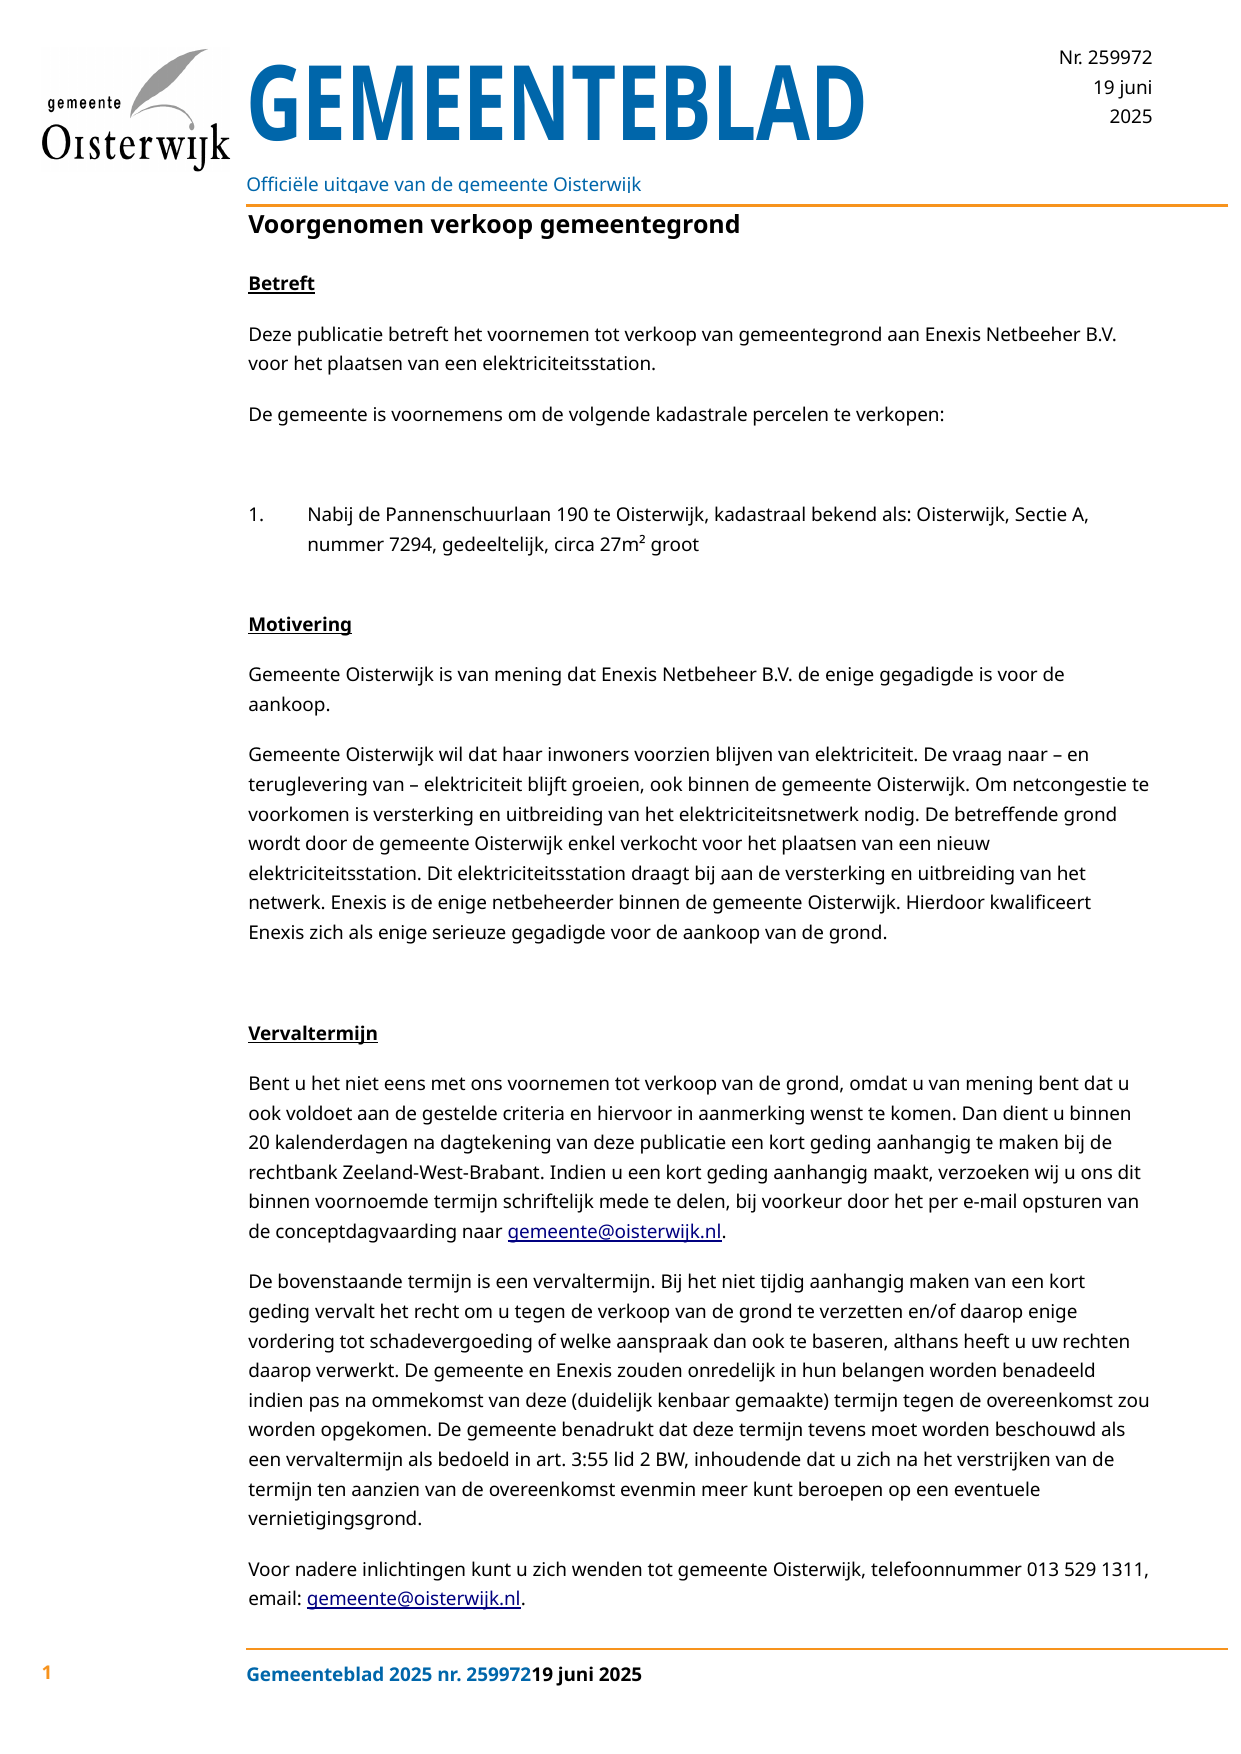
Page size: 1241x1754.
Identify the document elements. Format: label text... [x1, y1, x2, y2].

text Deze publicatie betreft het voornemen tot verkoop van gemeentegrond aan Enexis Netbeeher B.V. voor het plaatsen van een elektriciteitsstation. [248, 321, 1152, 376]
text Betreft [248, 270, 1152, 296]
text Motivering [248, 611, 1152, 637]
text Gemeente Oisterwijk wil dat haar inwoners voorzien blijven van elektriciteit. De vraag naar – en teruglevering van – elektriciteit blijft groeien, ook binnen de gemeente Oisterwijk. Om netcongestie te voorkomen is versterking en uitbreiding van het elektriciteitsnetwerk nodig. De betreffende grond wordt door de gemeente Oisterwijk enkel verkocht voor het plaatsen van een nieuw elektriciteitsstation. Dit elektriciteitsstation draagt bij aan de versterking en uitbreiding van het netwerk. Enexis is de enige netbeheerder binnen de gemeente Oisterwijk. Hierdoor kwalificeert Enexis zich als enige serieuze gegadigde voor de aankoop van de grond. [248, 742, 1152, 945]
picture [41, 47, 231, 172]
text Bent u het niet eens met ons voornemen tot verkoop van de grond, omdat u van mening bent dat u ook voldoet aan de gestelde criteria en hiervoor in aanmerking wenst te komen. Dan dient u binnen 20 kalenderdagen na dagtekening van deze publicatie een kort geding aanhangig te maken bij de rechtbank Zeeland-West-Brabant. Indien u een kort geding aanhangig maakt, verzoeken wij u ons dit binnen voornoemde termijn schriftelijk mede te delen, bij voorkeur door het per e-mail opsturen van de conceptdagvaarding naar gemeente@oisterwijk.nl. [248, 1070, 1152, 1244]
list Nabij de Pannenschuurlaan 190 te Oisterwijk, kadastraal bekend als: Oisterwijk, Sectie A, nummer 7294, gedeeltelijk, circa 27m² groot [248, 502, 1152, 557]
text Vervaltermijn [248, 1020, 1152, 1046]
text De gemeente is voornemens om de volgende kadastrale percelen te verkopen: [248, 401, 1152, 426]
text De bovenstaande termijn is een vervaltermijn. Bij het niet tijdig aanhangig maken van een kort geding vervalt het recht om u tegen de verkoop van de grond te verzetten en/of daarop enige vordering tot schadevergoeding of welke aanspraak dan ook te baseren, althans heeft u uw rechten daarop verwerkt. De gemeente en Enexis zouden onredelijk in hun belangen worden benadeeld indien pas na ommekomst van deze (duidelijk kenbaar gemaakte) termijn tegen de overeenkomst zou worden opgekomen. De gemeente benadrukt dat deze termijn tevens moet worden beschouwd als een vervaltermijn als bedoeld in art. 3:55 lid 2 BW, inhoudende dat u zich na het verstrijken van de termijn ten aanzien van de overeenkomst evenmin meer kunt beroepen op een eventuele vernietigingsgrond. [248, 1269, 1152, 1531]
text Gemeente Oisterwijk is van mening dat Enexis Netbeheer B.V. de enige gegadigde is voor de aankoop. [248, 662, 1152, 717]
text Voorgenomen verkoop gemeentegrond [248, 207, 1152, 241]
text Voor nadere inlichtingen kunt u zich wenden tot gemeente Oisterwijk, telefoonnummer 013 529 1311, email: gemeente@oisterwijk.nl. [248, 1556, 1152, 1611]
